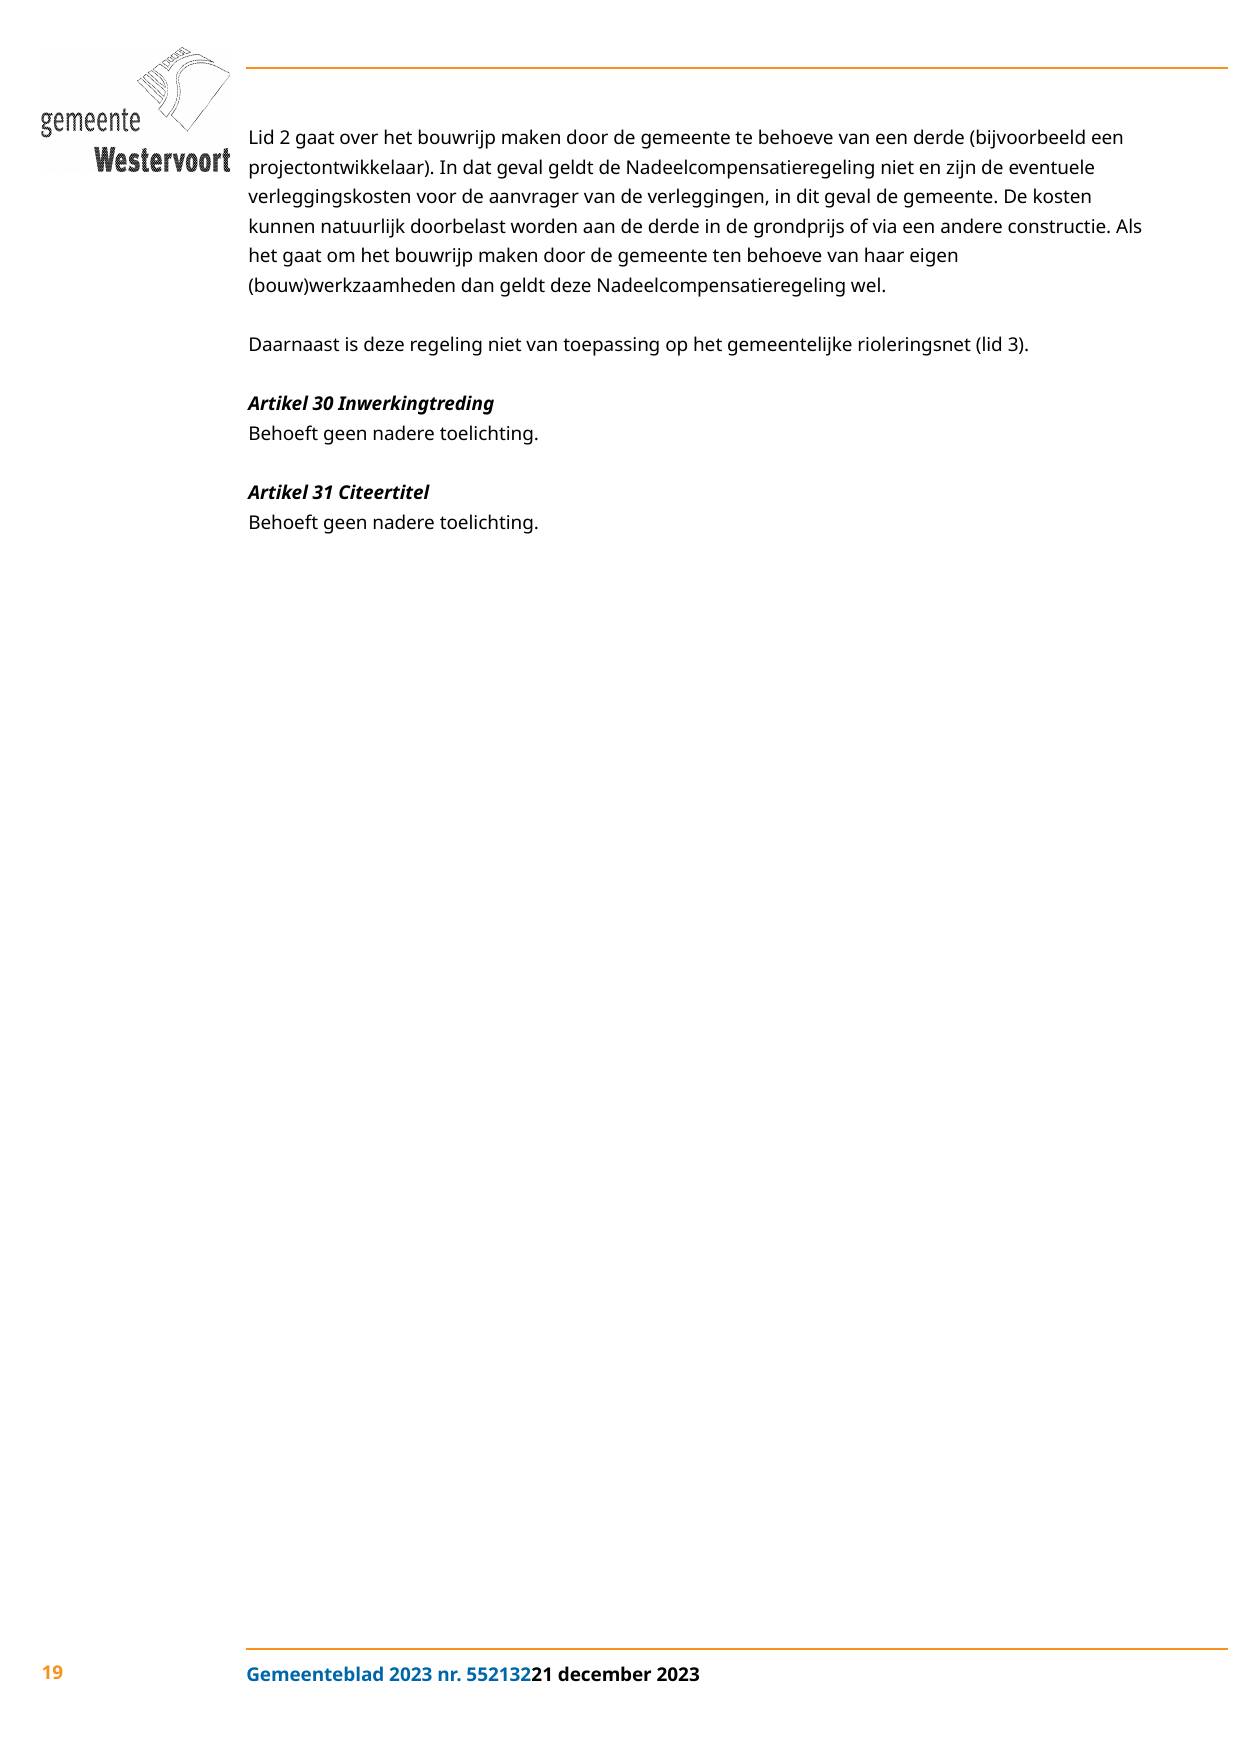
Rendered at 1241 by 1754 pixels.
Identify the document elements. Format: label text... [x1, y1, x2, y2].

text Artikel 31 Citeertitel [248, 479, 1152, 505]
picture [41, 47, 231, 172]
text Behoeft geen nadere toelichting. [248, 420, 1152, 446]
text Daarnaast is deze regeling niet van toepassing op het gemeentelijke rioleringsnet (lid 3). [248, 331, 1152, 357]
text Artikel 30 Inwerkingtreding [248, 391, 1152, 416]
text Lid 2 gaat over het bouwrijp maken door de gemeente te behoeve van een derde (bijvoorbeeld een projectontwikkelaar). In dat geval geldt de Nadeelcompensatieregeling niet en zijn de eventuele verleggingskosten voor de aanvrager van de verleggingen, in dit geval de gemeente. De kosten kunnen natuurlijk doorbelast worden aan de derde in de grondprijs of via een andere constructie. Als het gaat om het bouwrijp maken door de gemeente ten behoeve van haar eigen (bouw)werkzaamheden dan geldt deze Nadeelcompensatieregeling wel. [248, 124, 1152, 298]
text Behoeft geen nadere toelichting. [248, 509, 1152, 535]
